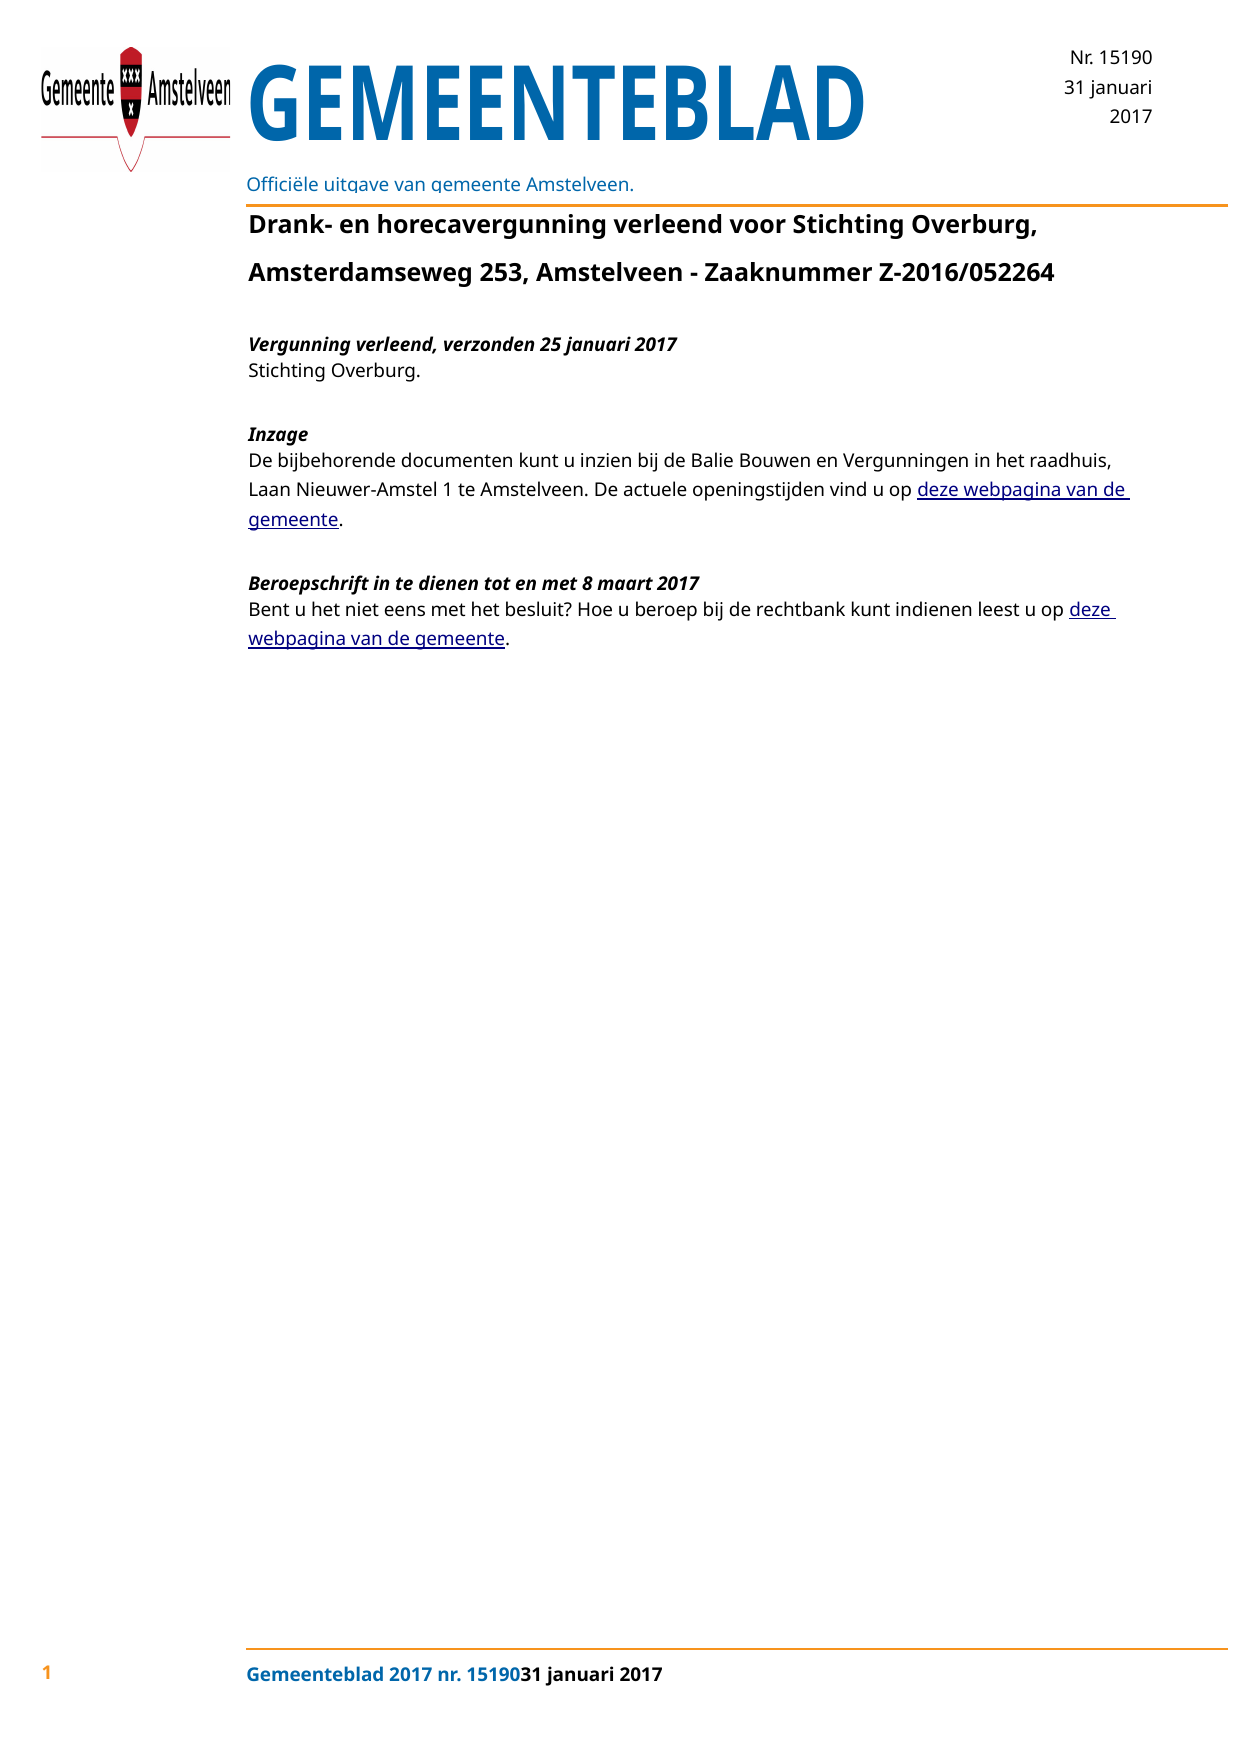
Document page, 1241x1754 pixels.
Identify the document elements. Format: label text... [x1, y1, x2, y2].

text Stichting Overburg. [248, 357, 1152, 383]
text Inzage [248, 421, 1152, 447]
text Bent u het niet eens met het besluit? Hoe u beroep bij de rechtbank kunt indienen leest u op deze webpagina van de gemeente. [248, 596, 1152, 651]
text Drank- en horecavergunning verleend voor Stichting Overburg, Amsterdamseweg 253, Amstelveen - Zaaknummer Z-2016/052264 [248, 207, 1152, 288]
text De bijbehorende documenten kunt u inzien bij de Balie Bouwen en Vergunningen in het raadhuis, Laan Nieuwer-Amstel 1 te Amstelveen. De actuele openingstijden vind u op deze webpagina van de gemeente. [248, 447, 1152, 532]
text Vergunning verleend, verzonden 25 januari 2017 [248, 331, 1152, 357]
text Beroepschrift in te dienen tot en met 8 maart 2017 [248, 570, 1152, 596]
picture [41, 47, 231, 172]
